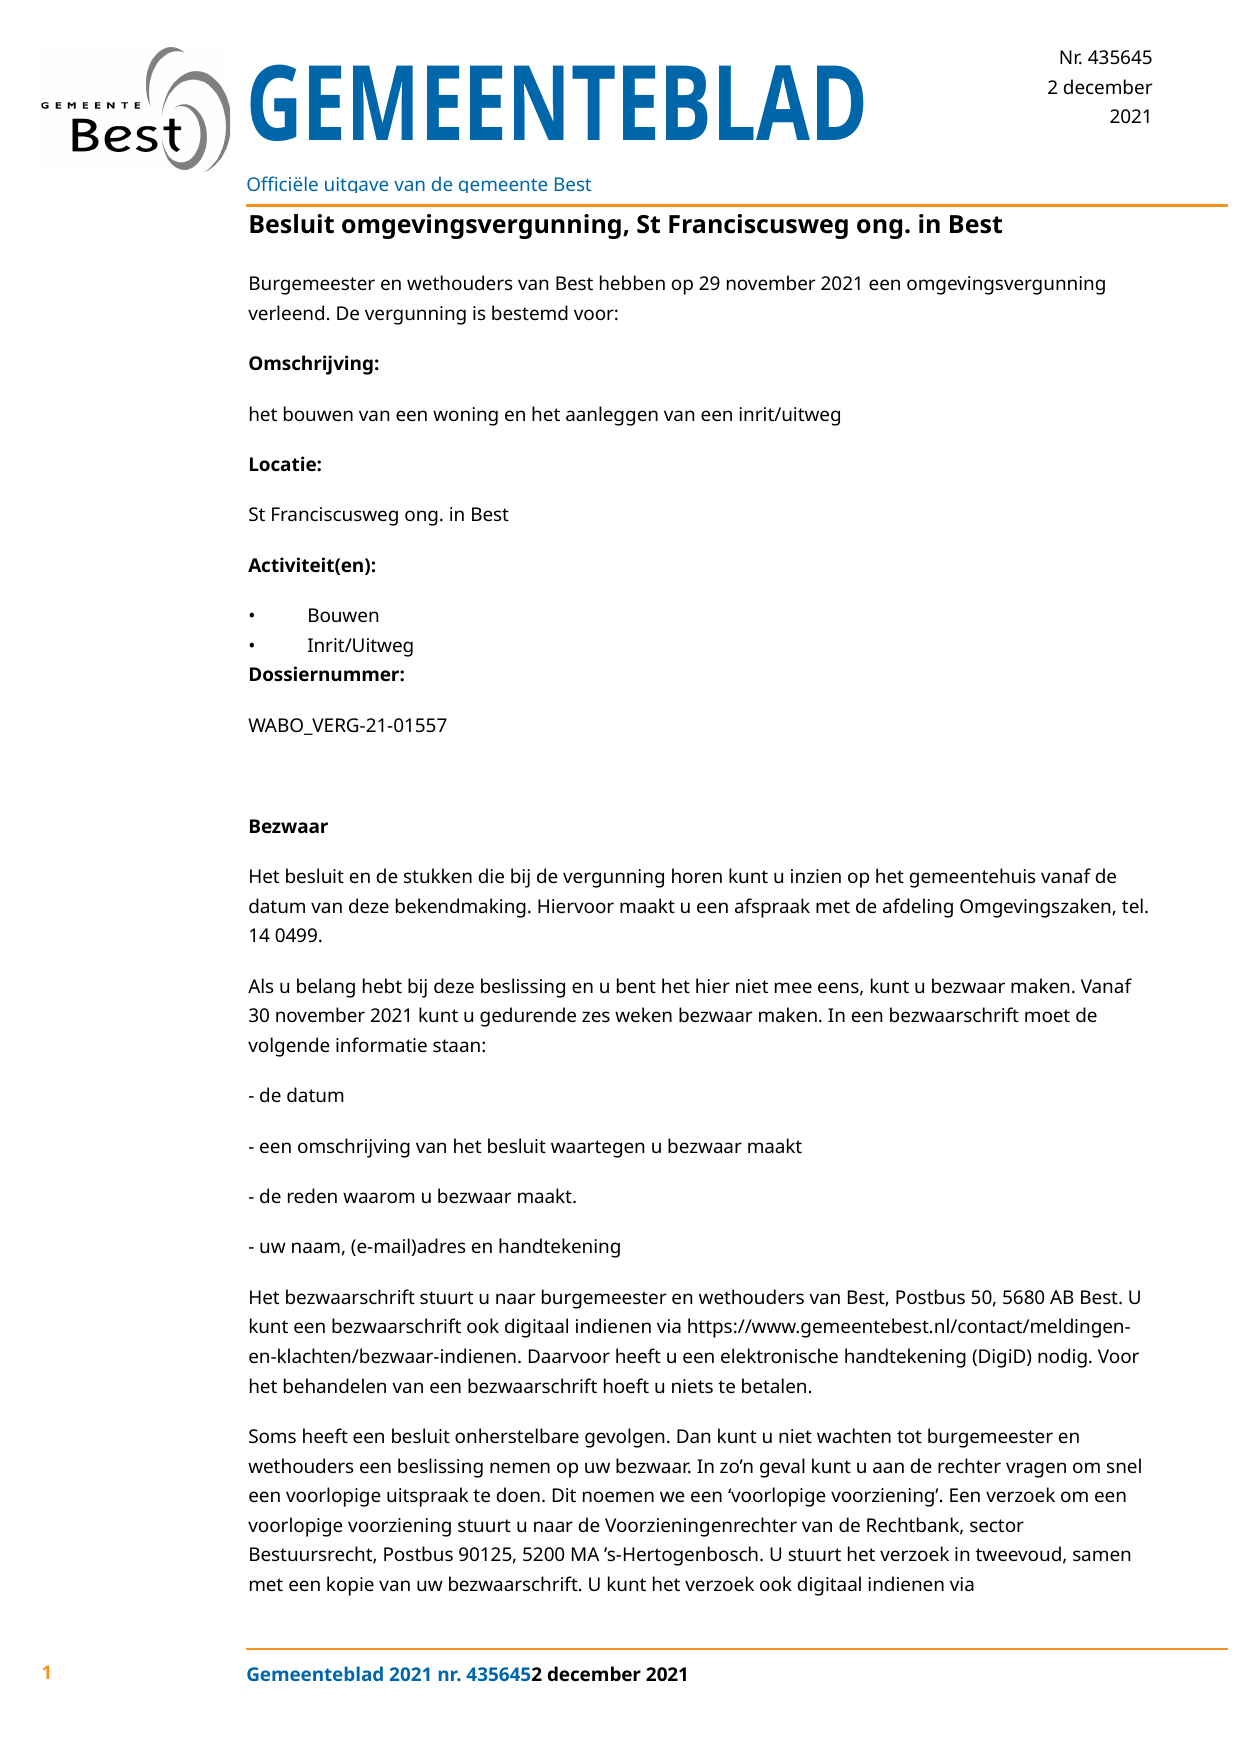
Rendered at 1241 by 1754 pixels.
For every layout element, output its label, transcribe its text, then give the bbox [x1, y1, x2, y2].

text Burgemeester en wethouders van Best hebben op 29 november 2021 een omgevingsvergunning verleend. De vergunning is bestemd voor: [248, 270, 1152, 326]
text - de datum [248, 1082, 1152, 1108]
list Inrit/Uitweg [248, 632, 1152, 658]
text Locatie: [248, 451, 1152, 477]
text Besluit omgevingsvergunning, St Franciscusweg ong. in Best [248, 207, 1152, 241]
text Soms heeft een besluit onherstelbare gevolgen. Dan kunt u niet wachten tot burgemeester en wethouders een beslissing nemen op uw bezwaar. In zo’n geval kunt u aan de rechter vragen om snel een voorlopige uitspraak te doen. Dit noemen we een ‘voorlopige voorziening’. Een verzoek om een voorlopige voorziening stuurt u naar de Voorzieningenrechter van de Rechtbank, sector Bestuursrecht, Postbus 90125, 5200 MA ’s-Hertogenbosch. U stuurt het verzoek in tweevoud, samen met een kopie van uw bezwaarschrift. U kunt het verzoek ook digitaal indienen via [248, 1423, 1152, 1597]
text Bezwaar [248, 813, 1152, 838]
text St Franciscusweg ong. in Best [248, 502, 1152, 527]
list Bouwen [248, 602, 1152, 628]
text Het besluit en de stukken die bij de vergunning horen kunt u inzien op het gemeentehuis vanaf de datum van deze bekendmaking. Hiervoor maakt u een afspraak met de afdeling Omgevingszaken, tel. 14 0499. [248, 863, 1152, 948]
text Als u belang hebt bij deze beslissing en u bent het hier niet mee eens, kunt u bezwaar maken. Vanaf 30 november 2021 kunt u gedurende zes weken bezwaar maken. In een bezwaarschrift moet de volgende informatie staan: [248, 973, 1152, 1058]
text - uw naam, (e-mail)adres en handtekening [248, 1234, 1152, 1259]
text WABO_VERG-21-01557 [248, 712, 1152, 738]
text Dossiernummer: [248, 662, 1152, 687]
text Activiteit(en): [248, 552, 1152, 578]
text het bouwen van een woning en het aanleggen van een inrit/uitweg [248, 401, 1152, 426]
text Omschrijving: [248, 350, 1152, 376]
text - een omschrijving van het besluit waartegen u bezwaar maakt [248, 1133, 1152, 1158]
text Het bezwaarschrift stuurt u naar burgemeester en wethouders van Best, Postbus 50, 5680 AB Best. U kunt een bezwaarschrift ook digitaal indienen via https://www.gemeentebest.nl/contact/meldingen-en-klachten/bezwaar-indienen. Daarvoor heeft u een elektronische handtekening (DigiD) nodig. Voor het behandelen van een bezwaarschrift hoeft u niets te betalen. [248, 1284, 1152, 1398]
text - de reden waarom u bezwaar maakt. [248, 1183, 1152, 1209]
picture [41, 47, 231, 172]
